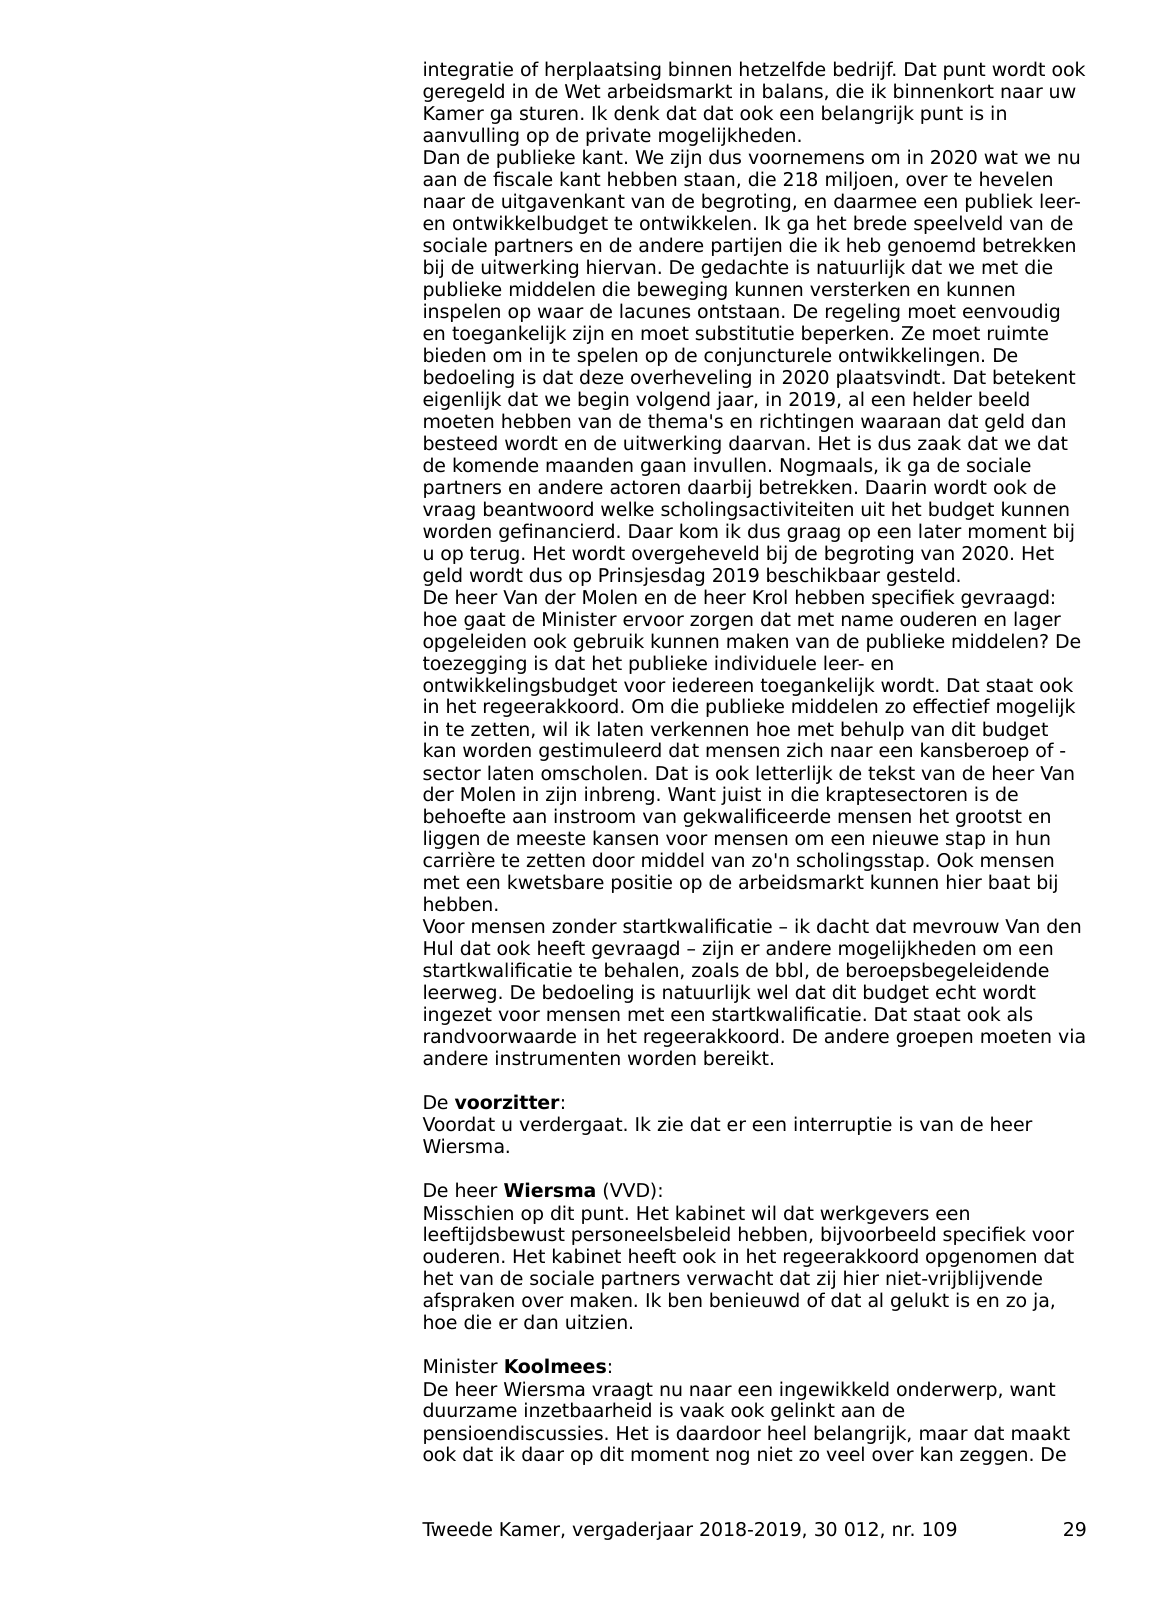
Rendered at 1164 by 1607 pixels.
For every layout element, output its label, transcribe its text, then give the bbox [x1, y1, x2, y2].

text Voordat u verdergaat. Ik zie dat er een interruptie is van de heer Wiersma. [422, 1114, 1087, 1158]
text integratie of herplaatsing binnen hetzelfde bedrijf. Dat punt wordt ook geregeld in de Wet arbeidsmarkt in balans, die ik binnenkort naar uw Kamer ga sturen. Ik denk dat dat ook een belangrijk punt is in aanvulling op de private mogelijkheden. [422, 59, 1087, 147]
text Voor mensen zonder startkwalificatie – ik dacht dat mevrouw Van den Hul dat ook heeft gevraagd – zijn er andere mogelijkheden om een startkwalificatie te behalen, zoals de bbl, de beroepsbegeleidende leerweg. De bedoeling is natuurlijk wel dat dit budget echt wordt ingezet voor mensen met een startkwalificatie. Dat staat ook als randvoorwaarde in het regeerakkoord. De andere groepen moeten via andere instrumenten worden bereikt. [422, 916, 1087, 1070]
text Dan de publieke kant. We zijn dus voornemens om in 2020 wat we nu aan de fiscale kant hebben staan, die 218 miljoen, over te hevelen naar de uitgavenkant van de begroting, en daarmee een publiek leer- en ontwikkelbudget te ontwikkelen. Ik ga het brede speelveld van de sociale partners en de andere partijen die ik heb genoemd betrekken bij de uitwerking hiervan. De gedachte is natuurlijk dat we met die publieke middelen die beweging kunnen versterken en kunnen inspelen op waar de lacunes ontstaan. De regeling moet eenvoudig en toegankelijk zijn en moet substitutie beperken. Ze moet ruimte bieden om in te spelen op de conjuncturele ontwikkelingen. De bedoeling is dat deze overheveling in 2020 plaatsvindt. Dat betekent eigenlijk dat we begin volgend jaar, in 2019, al een helder beeld moeten hebben van de thema's en richtingen waaraan dat geld dan besteed wordt en de uitwerking daarvan. Het is dus zaak dat we dat de komende maanden gaan invullen. Nogmaals, ik ga de sociale partners en andere actoren daarbij betrekken. Daarin wordt ook de vraag beantwoord welke scholingsactiviteiten uit het budget kunnen worden gefinancierd. Daar kom ik dus graag op een later moment bij u op terug. Het wordt overgeheveld bij de begroting van 2020. Het geld wordt dus op Prinsjesdag 2019 beschikbaar gesteld. [422, 147, 1087, 587]
text De heer Wiersma (VVD): [422, 1180, 1087, 1202]
text Minister Koolmees: [422, 1356, 1087, 1378]
text De heer Van der Molen en de heer Krol hebben specifiek gevraagd: hoe gaat de Minister ervoor zorgen dat met name ouderen en lager opgeleiden ook gebruik kunnen maken van de publieke middelen? De toezegging is dat het publieke individuele leer- en ontwikkelingsbudget voor iedereen toegankelijk wordt. Dat staat ook in het regeerakkoord. Om die publieke middelen zo effectief mogelijk in te zetten, wil ik laten verkennen hoe met behulp van dit budget kan worden gestimuleerd dat mensen zich naar een kansberoep of -sector laten omscholen. Dat is ook letterlijk de tekst van de heer Van der Molen in zijn inbreng. Want juist in die kraptesectoren is de behoefte aan instroom van gekwalificeerde mensen het grootst en liggen de meeste kansen voor mensen om een nieuwe stap in hun carrière te zetten door middel van zo'n scholingsstap. Ook mensen met een kwetsbare positie op de arbeidsmarkt kunnen hier baat bij hebben. [422, 587, 1087, 916]
text De voorzitter: [422, 1092, 1087, 1114]
text De heer Wiersma vraagt nu naar een ingewikkeld onderwerp, want duurzame inzetbaarheid is vaak ook gelinkt aan de pensioendiscussies. Het is daardoor heel belangrijk, maar dat maakt ook dat ik daar op dit moment nog niet zo veel over kan zeggen. De [422, 1378, 1087, 1466]
text Misschien op dit punt. Het kabinet wil dat werkgevers een leeftijdsbewust personeelsbeleid hebben, bijvoorbeeld specifiek voor ouderen. Het kabinet heeft ook in het regeerakkoord opgenomen dat het van de sociale partners verwacht dat zij hier niet-vrijblijvende afspraken over maken. Ik ben benieuwd of dat al gelukt is en zo ja, hoe die er dan uitzien. [422, 1202, 1087, 1334]
